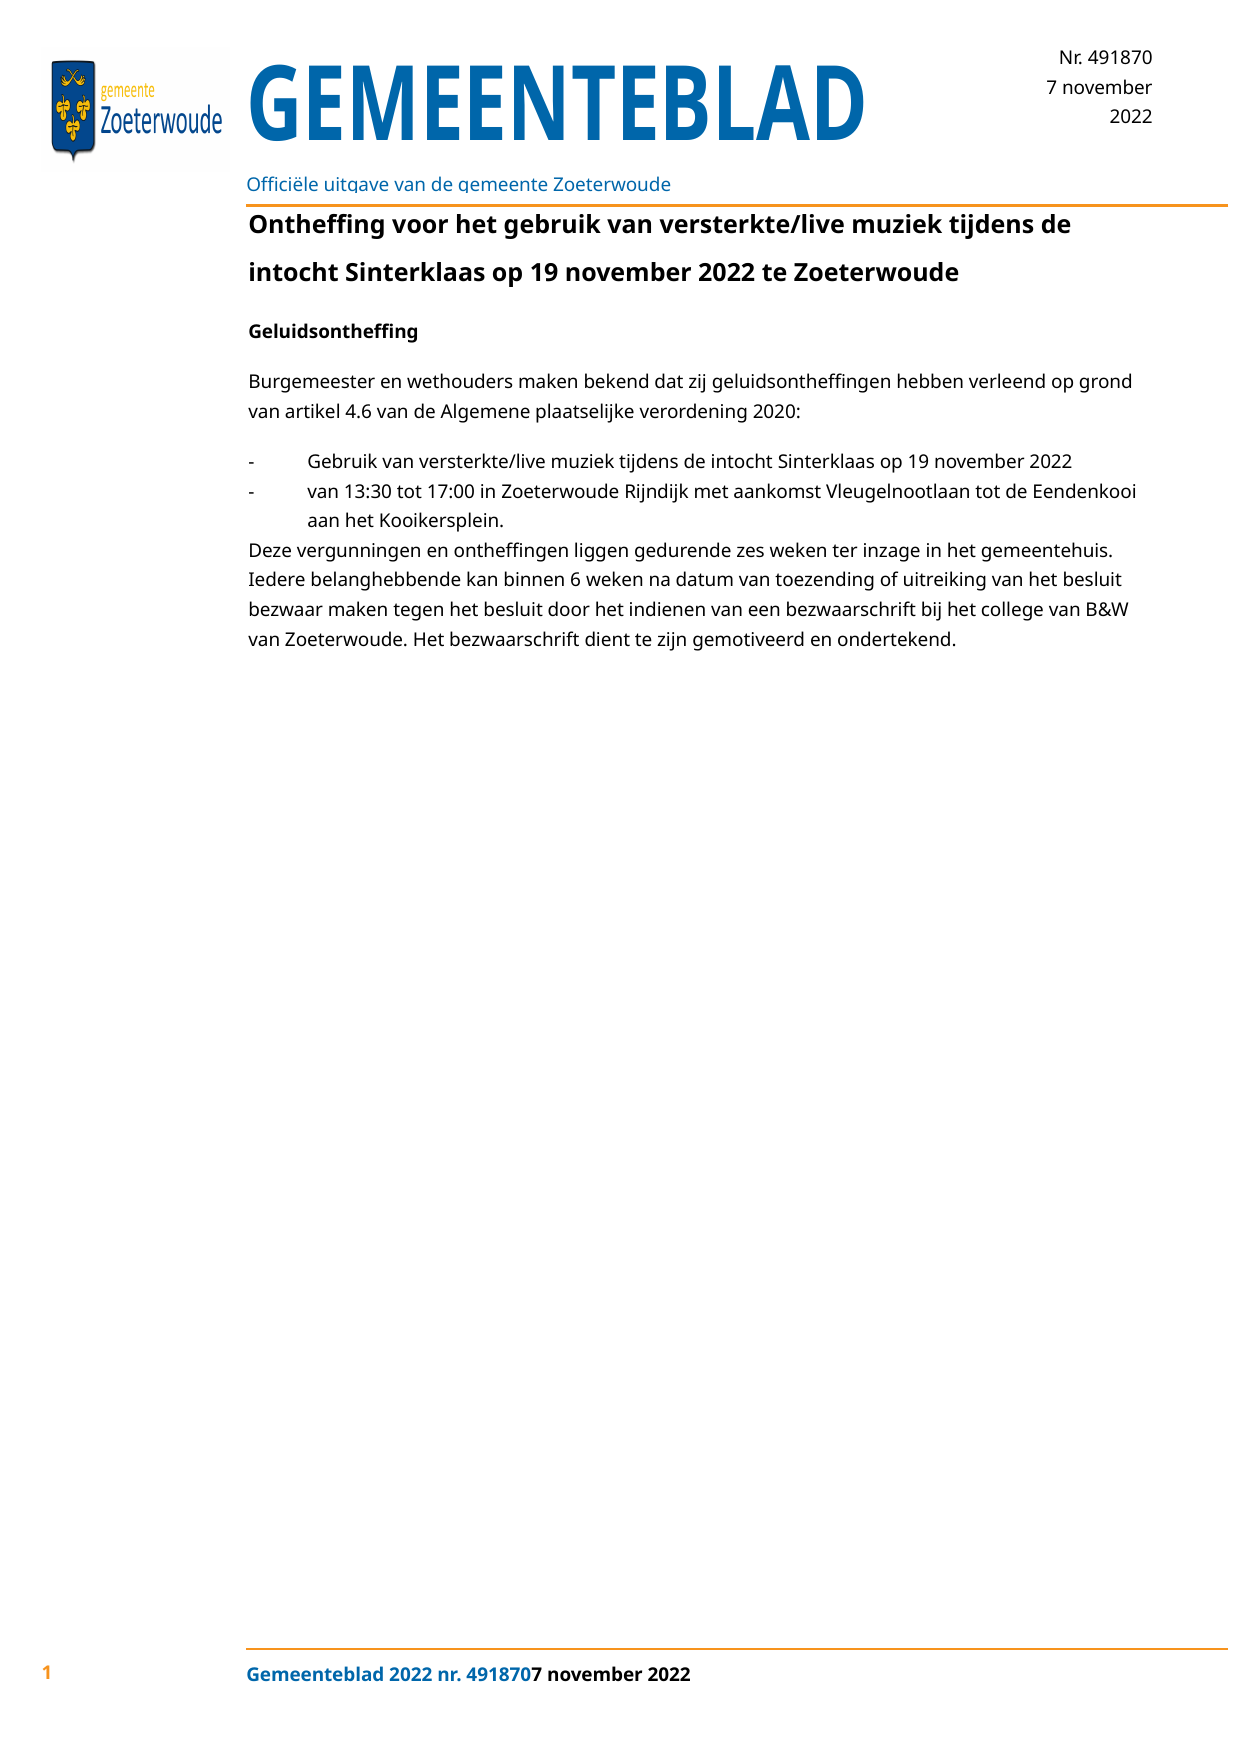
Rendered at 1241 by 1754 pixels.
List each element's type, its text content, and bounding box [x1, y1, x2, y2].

list van 13:30 tot 17:00 in Zoeterwoude Rijndijk met aankomst Vleugelnootlaan tot de Eendenkooi aan het Kooikersplein. [248, 478, 1152, 533]
picture [41, 47, 231, 172]
text Burgemeester en wethouders maken bekend dat zij geluidsontheffingen hebben verleend op grond van artikel 4.6 van de Algemene plaatselijke verordening 2020: [248, 368, 1152, 424]
text Geluidsontheffing [248, 318, 1152, 344]
list Gebruik van versterkte/live muziek tijdens de intocht Sinterklaas op 19 november 2022 [248, 448, 1152, 474]
text Deze vergunningen en ontheffingen liggen gedurende zes weken ter inzage in het gemeentehuis. Iedere belanghebbende kan binnen 6 weken na datum van toezending of uitreiking van het besluit bezwaar maken tegen het besluit door het indienen van een bezwaarschrift bij het college van B&W van Zoeterwoude. Het bezwaarschrift dient te zijn gemotiveerd en ondertekend. [248, 537, 1152, 652]
text Ontheffing voor het gebruik van versterkte/live muziek tijdens de intocht Sinterklaas op 19 november 2022 te Zoeterwoude [248, 207, 1152, 288]
